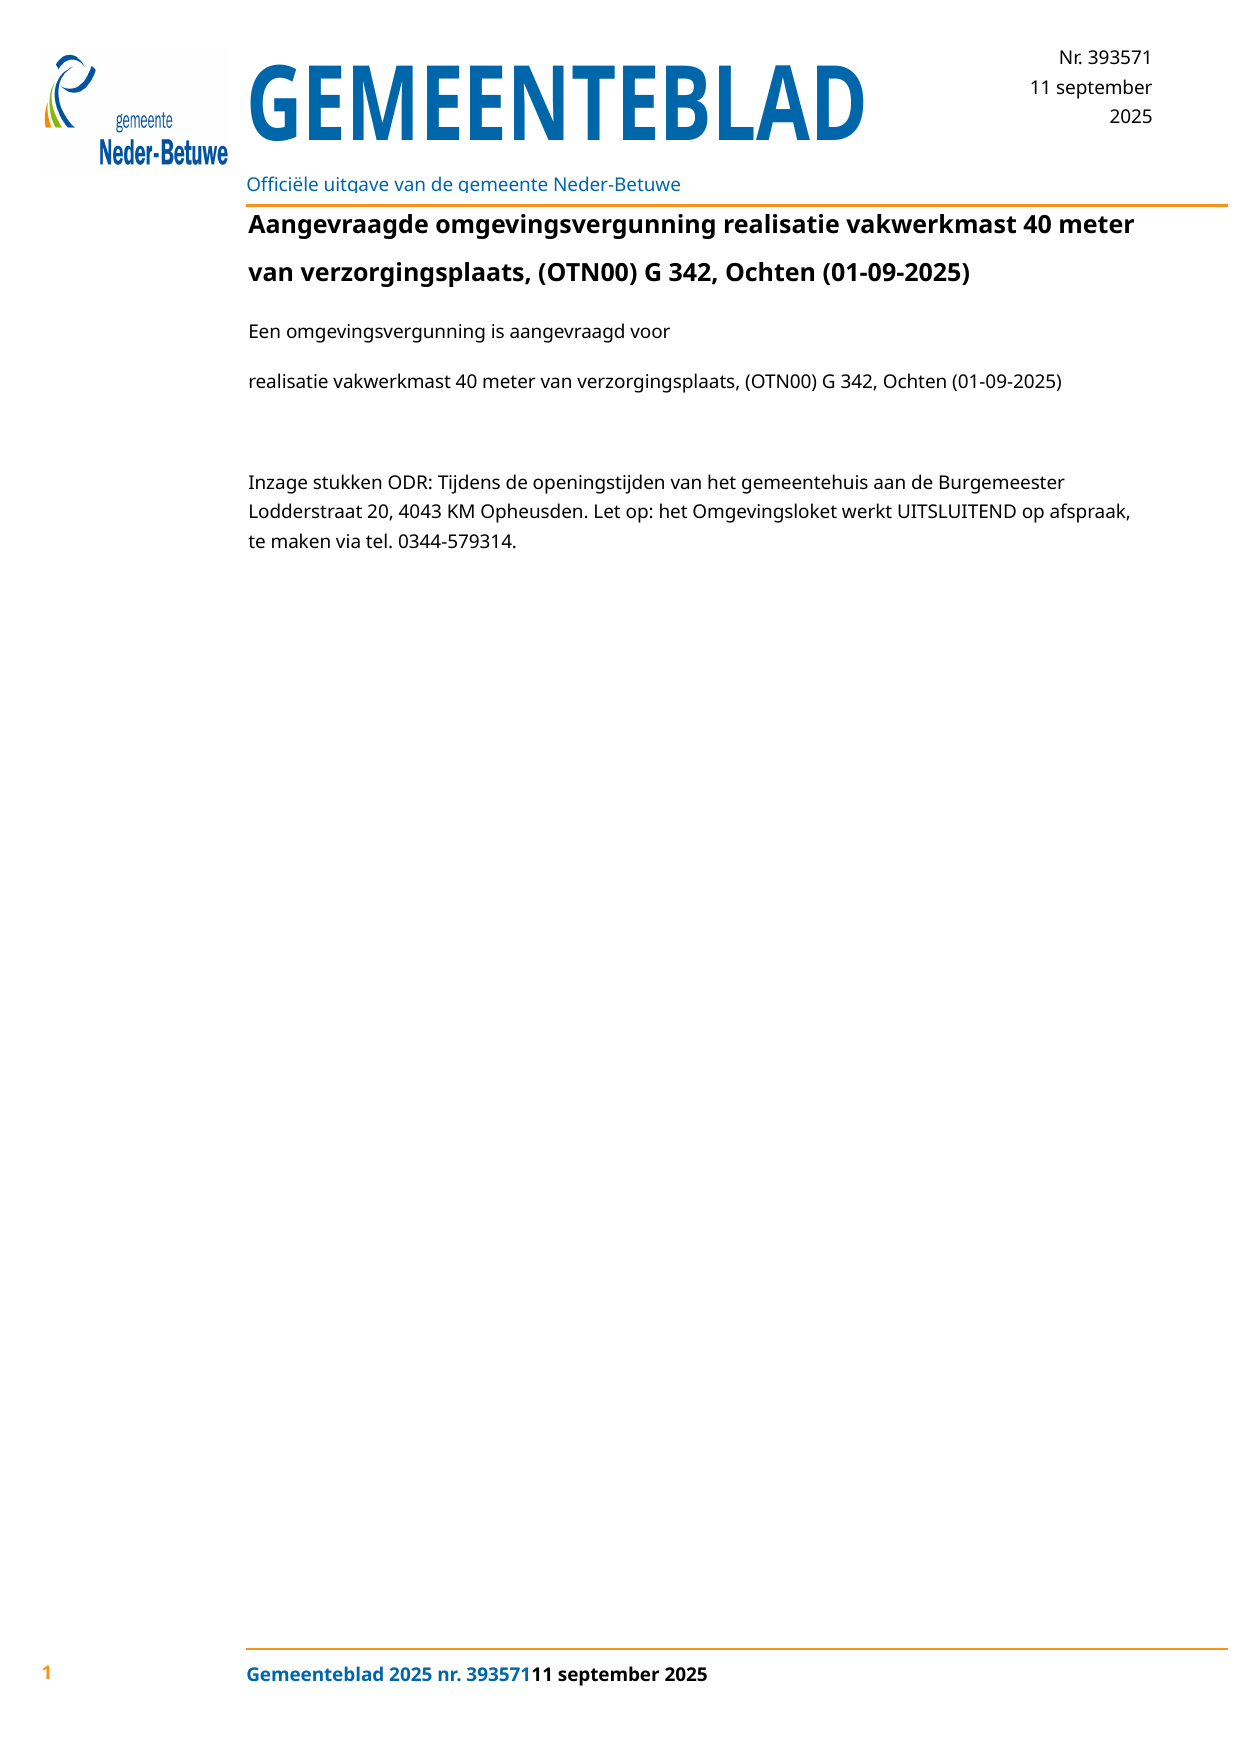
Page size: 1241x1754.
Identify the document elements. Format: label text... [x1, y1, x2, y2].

picture [41, 47, 231, 172]
text Een omgevingsvergunning is aangevraagd voor [248, 318, 1152, 344]
text realisatie vakwerkmast 40 meter van verzorgingsplaats, (OTN00) G 342, Ochten (01-09-2025) [248, 368, 1152, 394]
text Inzage stukken ODR: Tijdens de openingstijden van het gemeentehuis aan de Burgemeester Lodderstraat 20, 4043 KM Opheusden. Let op: het Omgevingsloket werkt UITSLUITEND op afspraak, te maken via tel. 0344-579314. [248, 469, 1152, 554]
text Aangevraagde omgevingsvergunning realisatie vakwerkmast 40 meter van verzorgingsplaats, (OTN00) G 342, Ochten (01-09-2025) [248, 207, 1152, 288]
